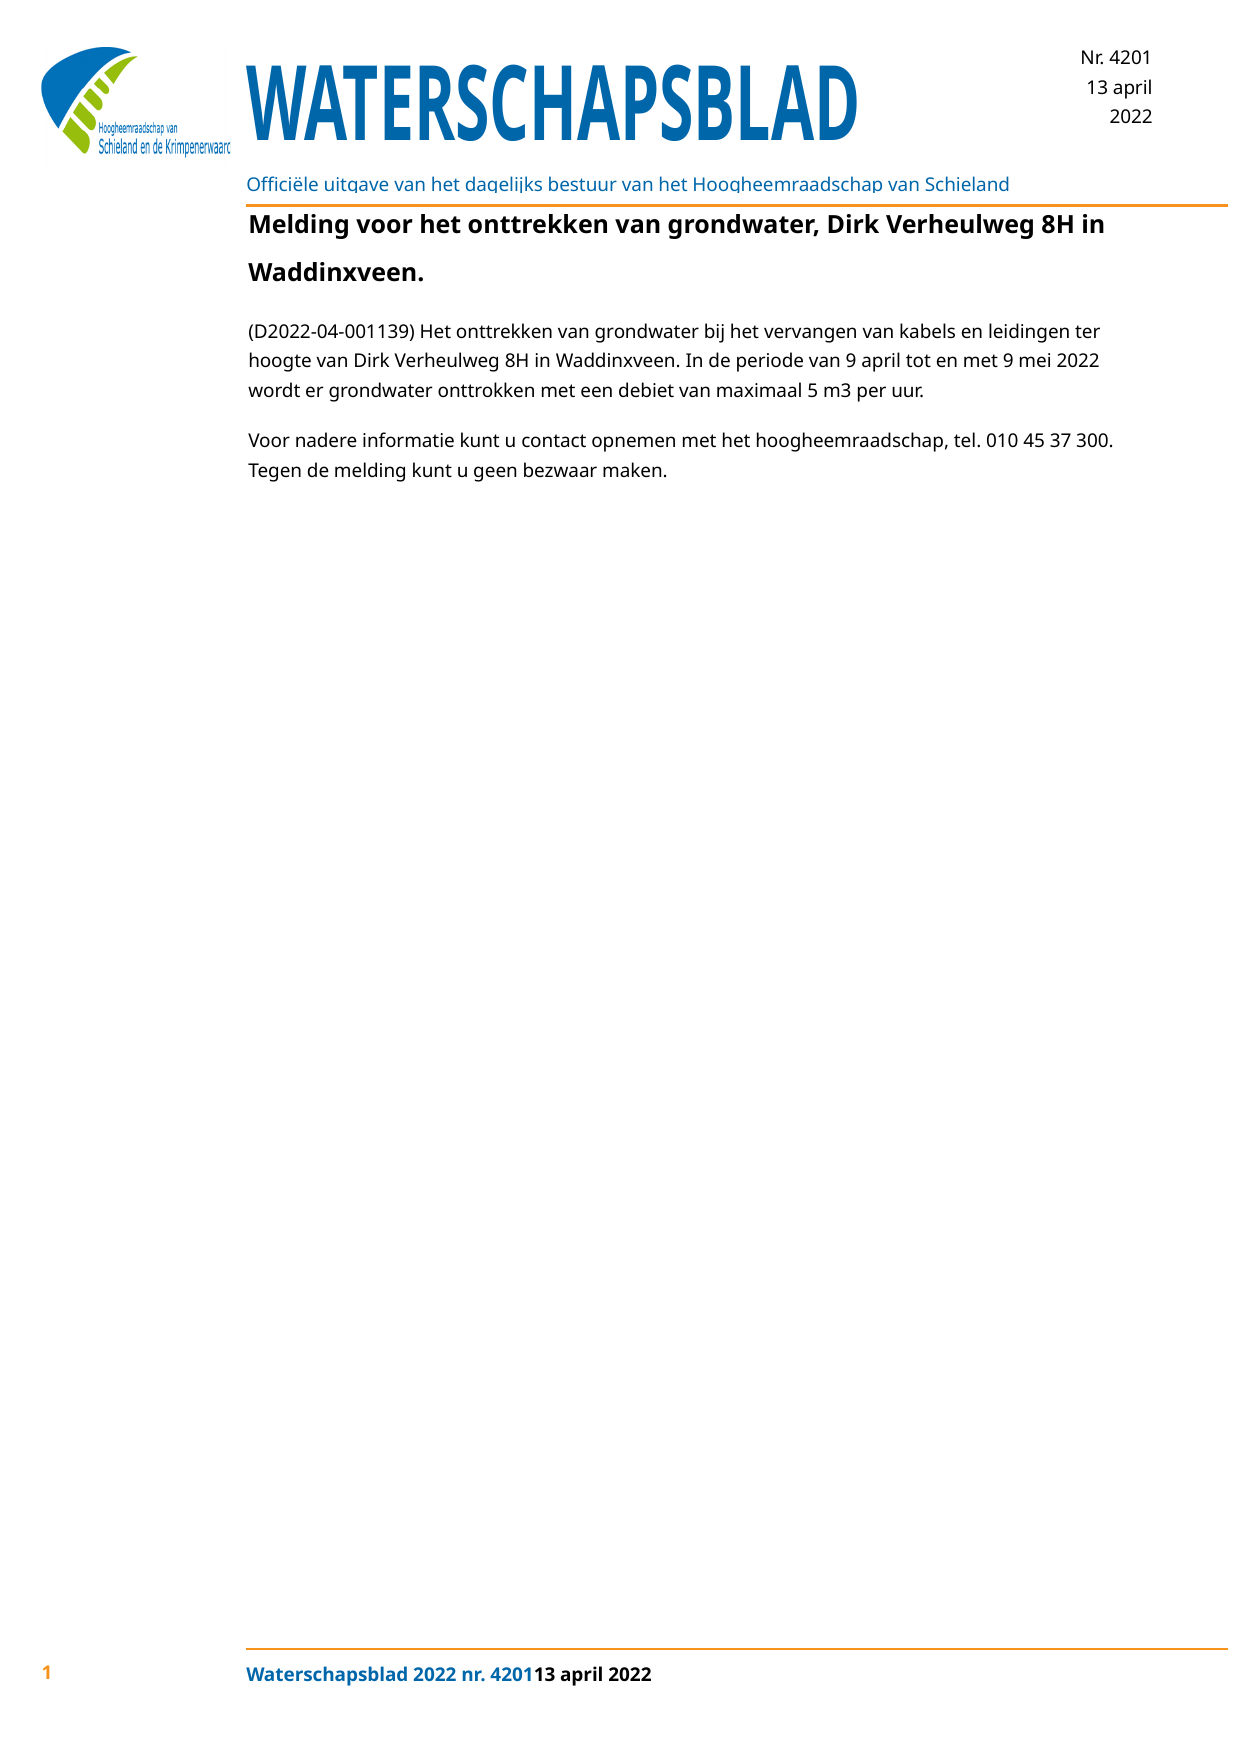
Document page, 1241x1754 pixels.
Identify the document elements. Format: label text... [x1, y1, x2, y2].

text Melding voor het onttrekken van grondwater, Dirk Verheulweg 8H in Waddinxveen. [248, 207, 1152, 288]
text Voor nadere informatie kunt u contact opnemen met het hoogheemraadschap, tel. 010 45 37 300. Tegen de melding kunt u geen bezwaar maken. [248, 427, 1152, 483]
text (D2022-04-001139) Het onttrekken van grondwater bij het vervangen van kabels en leidingen ter hoogte van Dirk Verheulweg 8H in Waddinxveen. In de periode van 9 april tot en met 9 mei 2022 wordt er grondwater onttrokken met een debiet van maximaal 5 m3 per uur. [248, 318, 1152, 403]
picture [41, 47, 231, 172]
